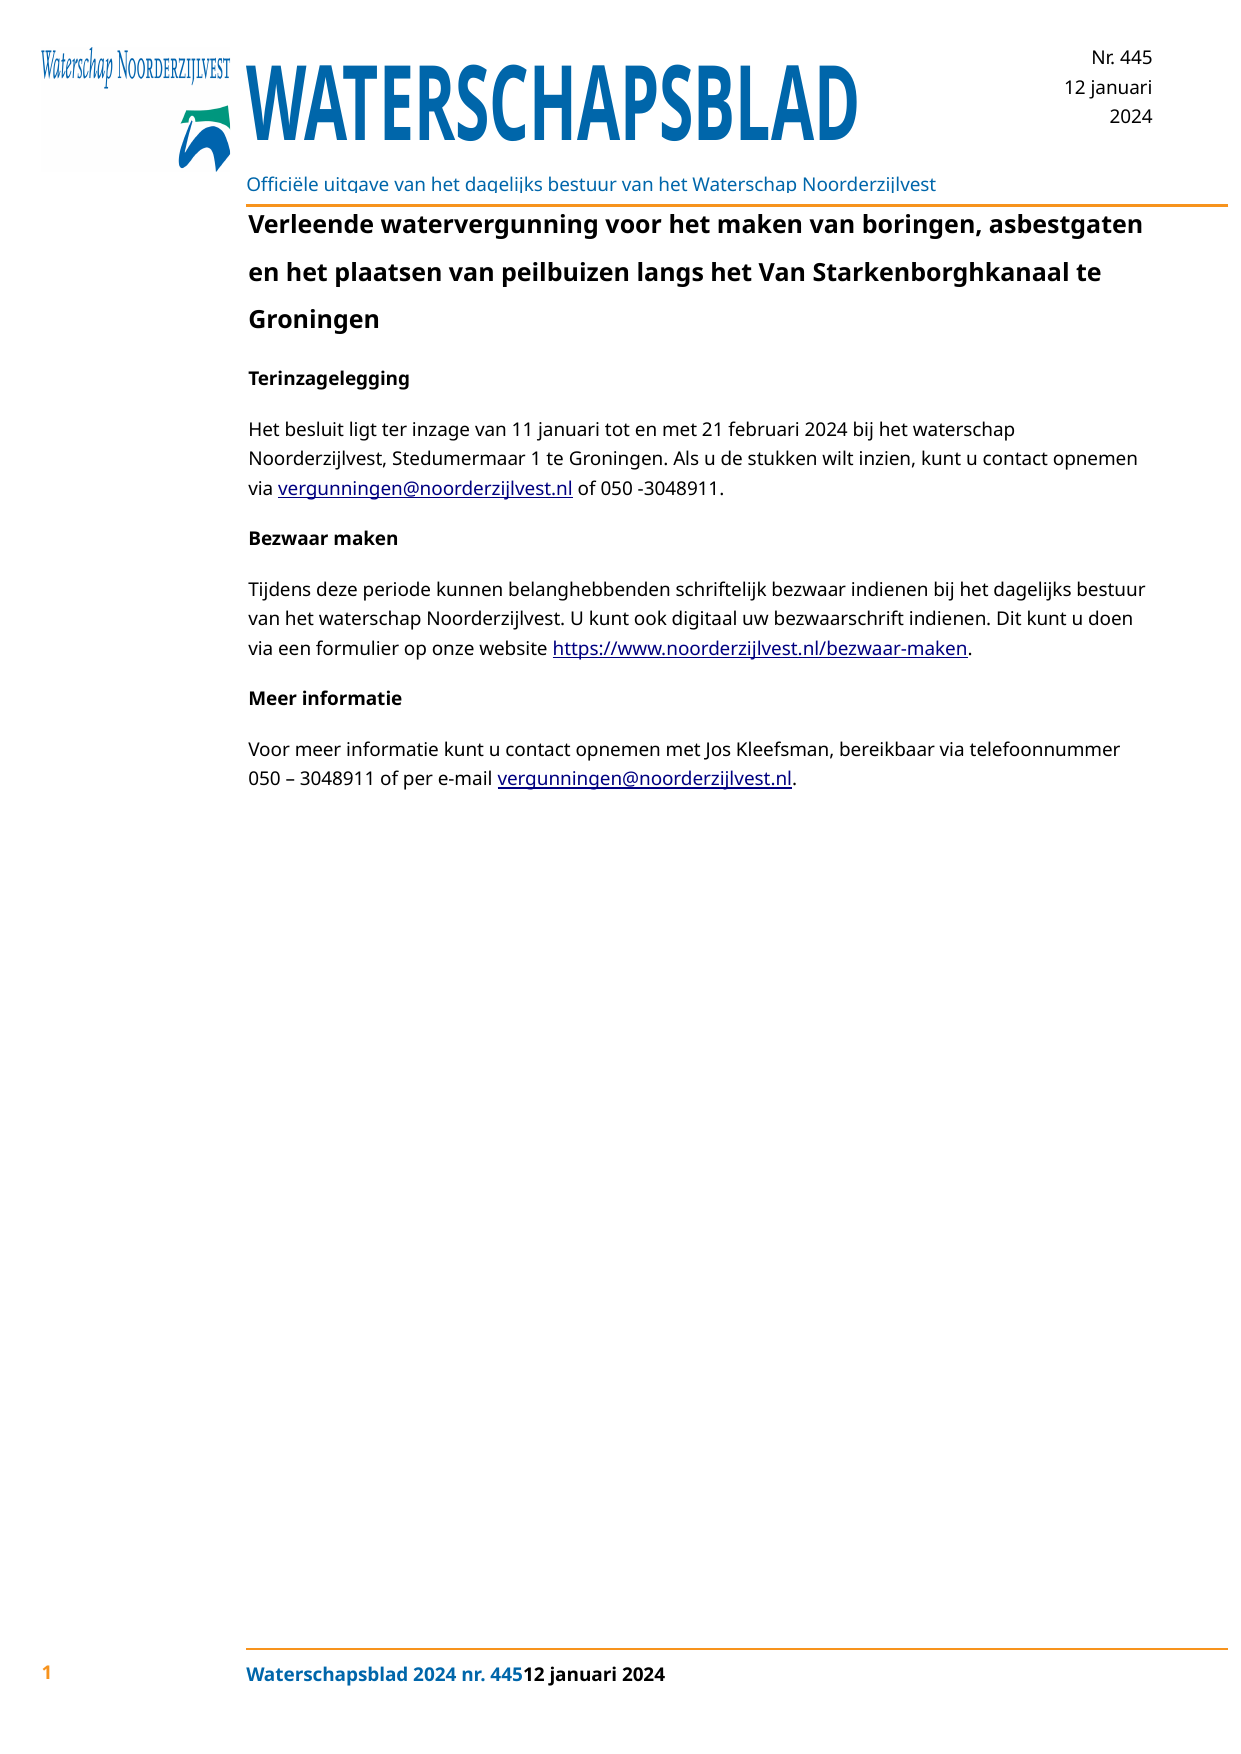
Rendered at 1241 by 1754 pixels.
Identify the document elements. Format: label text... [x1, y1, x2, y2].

text Terinzagelegging [248, 366, 1152, 391]
text Bezwaar maken [248, 526, 1152, 551]
text Meer informatie [248, 686, 1152, 711]
text Verleende watervergunning voor het maken van boringen, asbestgaten en het plaatsen van peilbuizen langs het Van Starkenborghkanaal te Groningen [248, 207, 1152, 336]
text Het besluit ligt ter inzage van 11 januari tot en met 21 februari 2024 bij het waterschap Noorderzijlvest, Stedumermaar 1 te Groningen. Als u de stukken wilt inzien, kunt u contact opnemen via vergunningen@noorderzijlvest.nl of 050 -3048911. [248, 416, 1152, 501]
text Tijdens deze periode kunnen belanghebbenden schriftelijk bezwaar indienen bij het dagelijks bestuur van het waterschap Noorderzijlvest. U kunt ook digitaal uw bezwaarschrift indienen. Dit kunt u doen via een formulier op onze website https://www.noorderzijlvest.nl/bezwaar-maken. [248, 576, 1152, 661]
text Voor meer informatie kunt u contact opnemen met Jos Kleefsman, bereikbaar via telefoonnummer 050 – 3048911 of per e-mail vergunningen@noorderzijlvest.nl. [248, 736, 1152, 791]
picture [41, 47, 231, 172]
